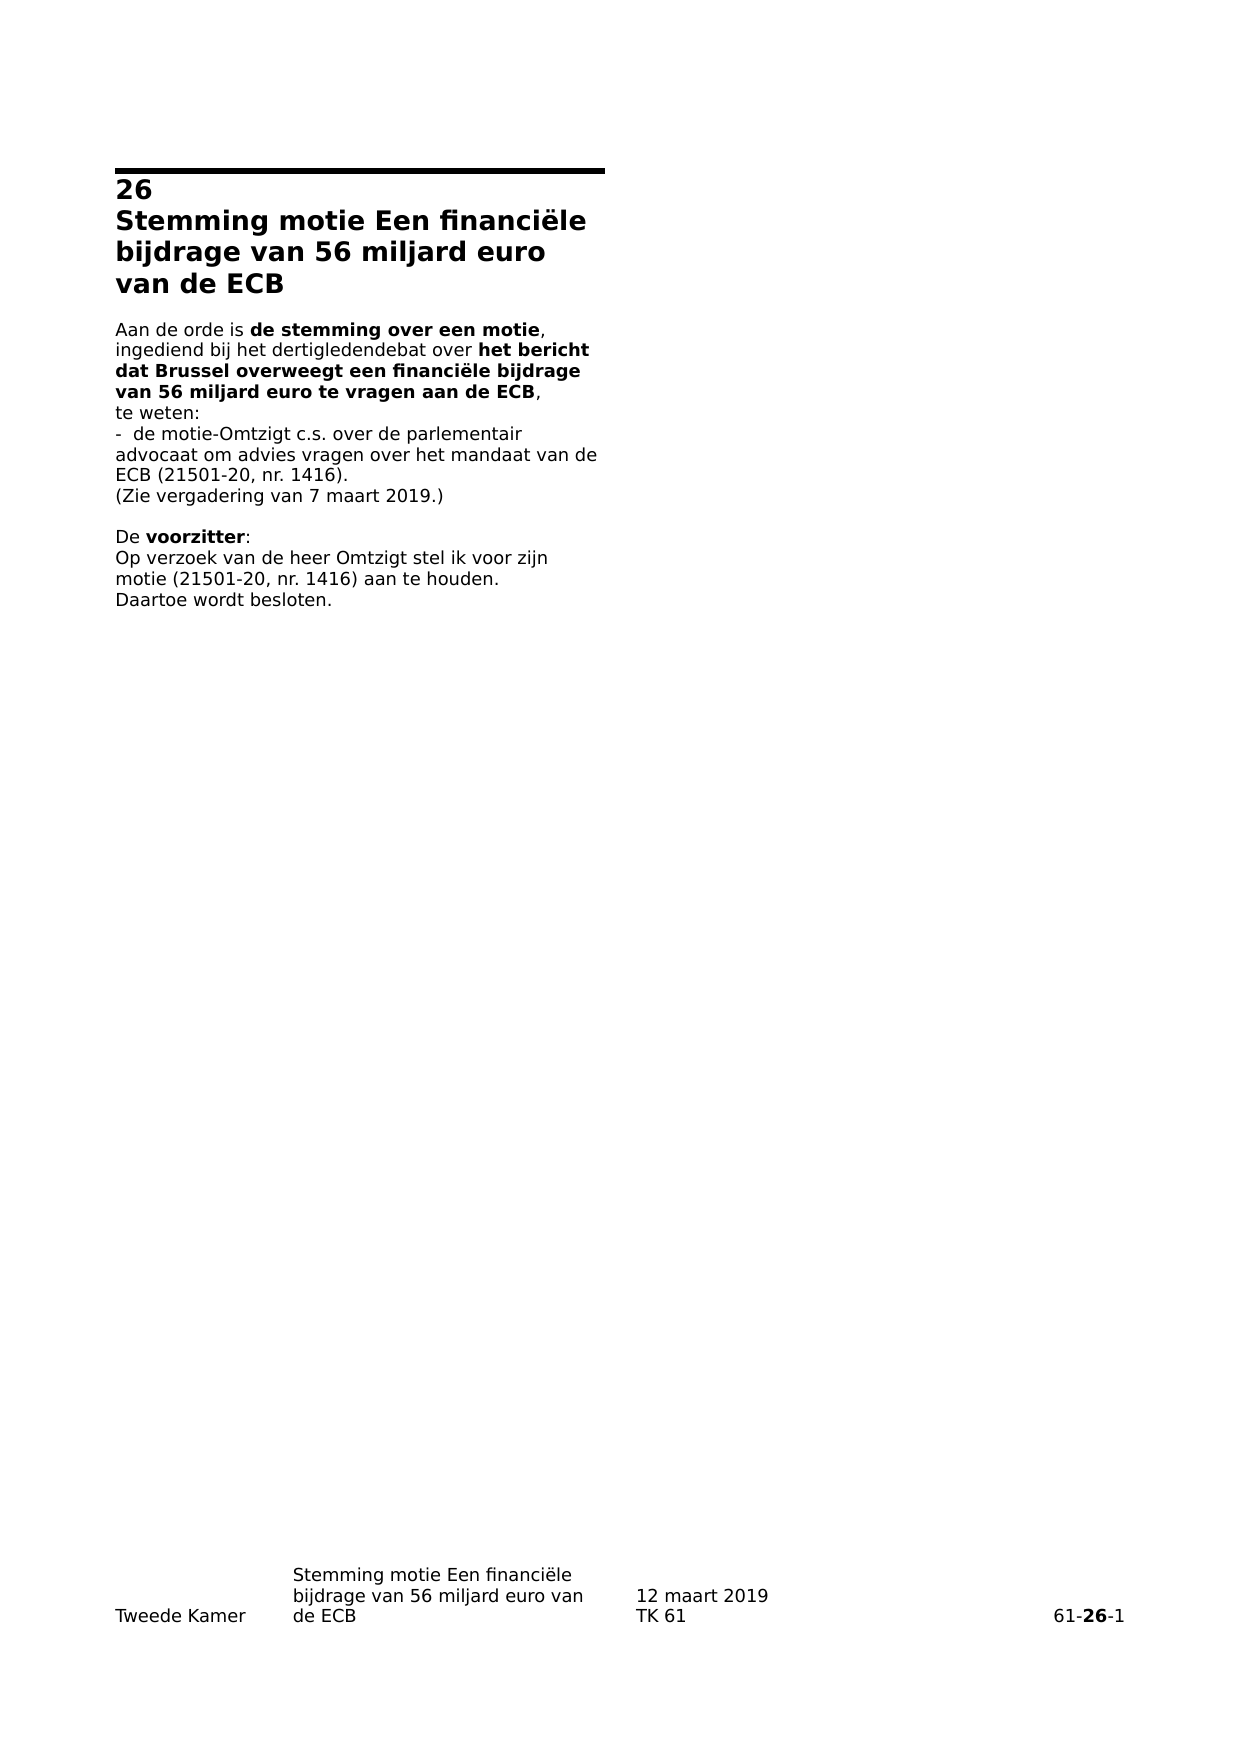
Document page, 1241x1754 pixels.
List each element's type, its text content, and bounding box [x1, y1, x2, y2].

text Op verzoek van de heer Omtzigt stel ik voor zijn motie (21501-20, nr. 1416) aan te houden. [115, 548, 605, 589]
list de motie-Omtzigt c.s. over de parlementair advocaat om advies vragen over het mandaat van de ECB (21501-20, nr. 1416). [115, 423, 605, 486]
text De voorzitter: [115, 527, 605, 548]
text (Zie vergadering van 7 maart 2019.) [115, 486, 605, 507]
text Aan de orde is de stemming over een motie, ingediend bij het dertigledendebat over het bericht dat Brussel overweegt een financiële bijdrage van 56 miljard euro te vragen aan de ECB, [115, 319, 605, 403]
text Daartoe wordt besloten. [115, 589, 605, 610]
title 26 Stemming motie Een financiële bijdrage van 56 miljard euro van de ECB [115, 174, 605, 299]
text te weten: [115, 403, 605, 423]
